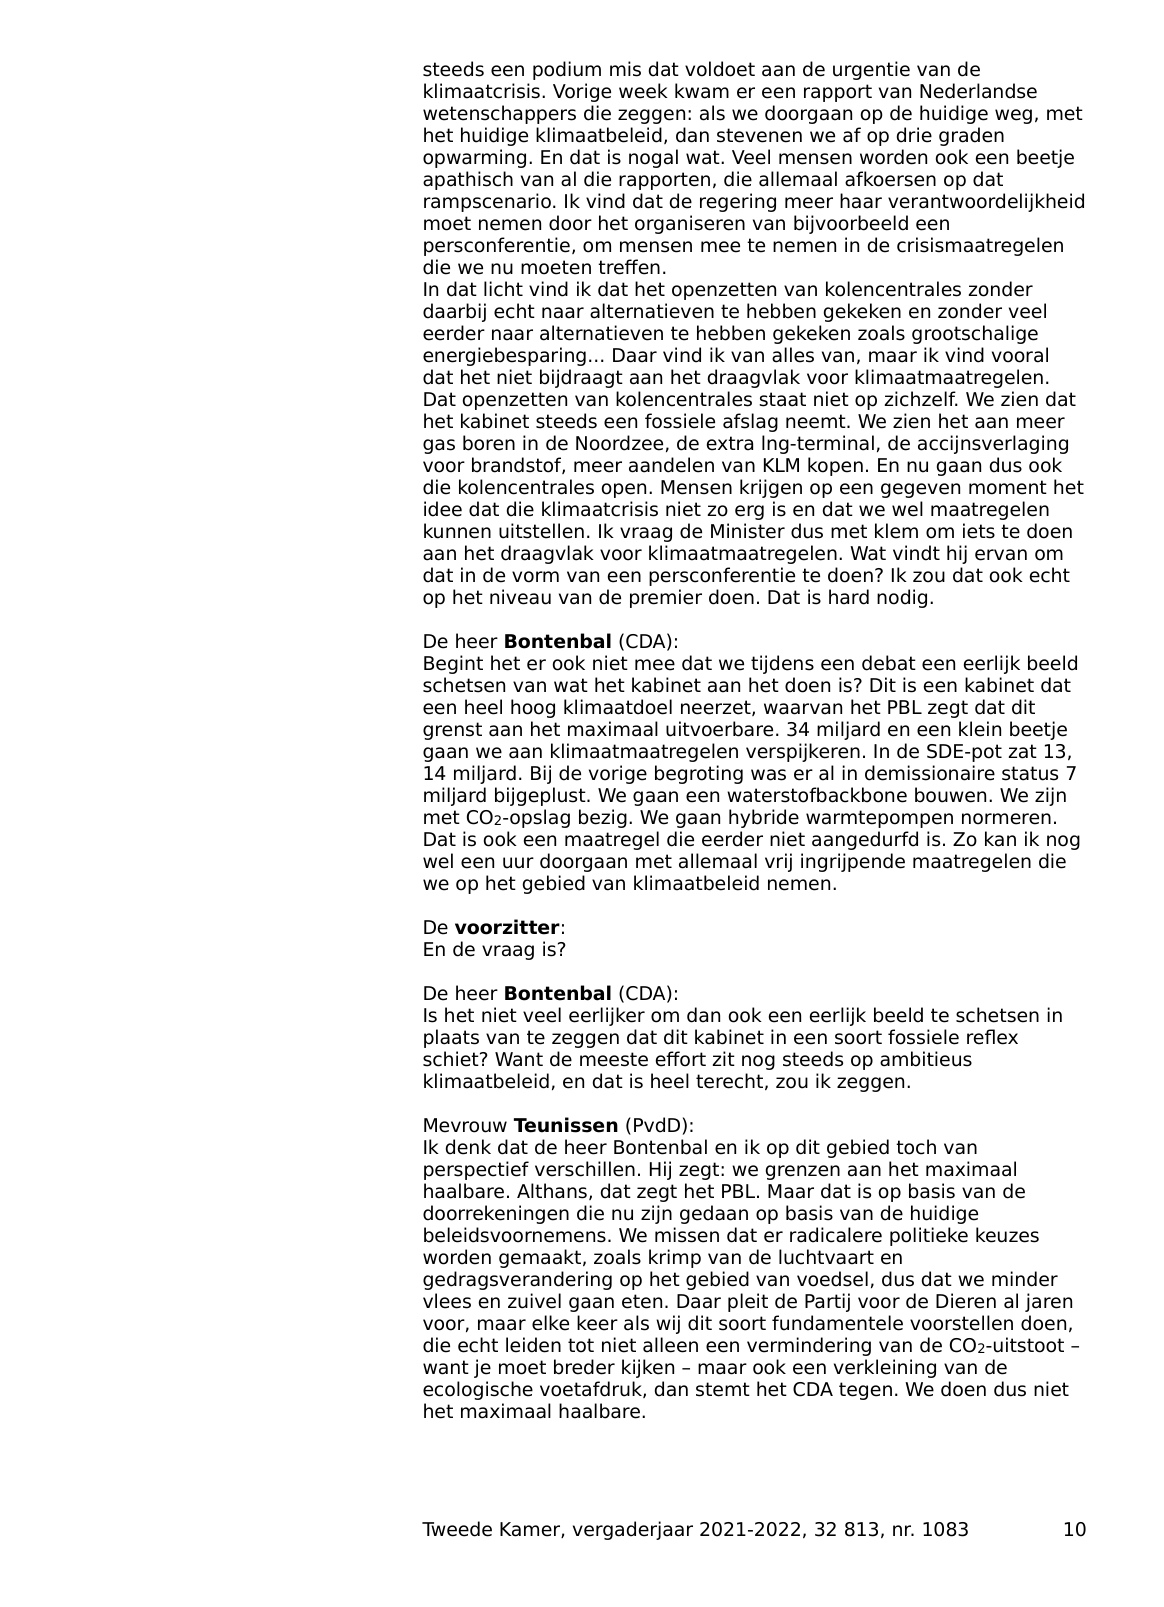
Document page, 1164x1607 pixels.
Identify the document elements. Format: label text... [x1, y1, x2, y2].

text In dat licht vind ik dat het openzetten van kolencentrales zonder daarbij echt naar alternatieven te hebben gekeken en zonder veel eerder naar alternatieven te hebben gekeken zoals grootschalige energiebesparing... Daar vind ik van alles van, maar ik vind vooral dat het niet bijdraagt aan het draagvlak voor klimaatmaatregelen. Dat openzetten van kolencentrales staat niet op zichzelf. We zien dat het kabinet steeds een fossiele afslag neemt. We zien het aan meer gas boren in de Noordzee, de extra lng-terminal, de accijnsverlaging voor brandstof, meer aandelen van KLM kopen. En nu gaan dus ook die kolencentrales open. Mensen krijgen op een gegeven moment het idee dat die klimaatcrisis niet zo erg is en dat we wel maatregelen kunnen uitstellen. Ik vraag de Minister dus met klem om iets te doen aan het draagvlak voor klimaatmaatregelen. Wat vindt hij ervan om dat in de vorm van een persconferentie te doen? Ik zou dat ook echt op het niveau van de premier doen. Dat is hard nodig. [422, 279, 1087, 608]
text De heer Bontenbal (CDA): [422, 983, 1087, 1005]
text En de vraag is? [422, 939, 1087, 961]
text De heer Bontenbal (CDA): [422, 631, 1087, 653]
text Ik denk dat de heer Bontenbal en ik op dit gebied toch van perspectief verschillen. Hij zegt: we grenzen aan het maximaal haalbare. Althans, dat zegt het PBL. Maar dat is op basis van de doorrekeningen die nu zijn gedaan op basis van de huidige beleidsvoornemens. We missen dat er radicalere politieke keuzes worden gemaakt, zoals krimp van de luchtvaart en gedragsverandering op het gebied van voedsel, dus dat we minder vlees en zuivel gaan eten. Daar pleit de Partij voor de Dieren al jaren voor, maar elke keer als wij dit soort fundamentele voorstellen doen, die echt leiden tot niet alleen een vermindering van de CO2-uitstoot – want je moet breder kijken – maar ook een verkleining van de ecologische voetafdruk, dan stemt het CDA tegen. We doen dus niet het maximaal haalbare. [422, 1137, 1087, 1423]
text Is het niet veel eerlijker om dan ook een eerlijk beeld te schetsen in plaats van te zeggen dat dit kabinet in een soort fossiele reflex schiet? Want de meeste effort zit nog steeds op ambitieus klimaatbeleid, en dat is heel terecht, zou ik zeggen. [422, 1005, 1087, 1093]
text De voorzitter: [422, 917, 1087, 939]
text steeds een podium mis dat voldoet aan de urgentie van de klimaatcrisis. Vorige week kwam er een rapport van Nederlandse wetenschappers die zeggen: als we doorgaan op de huidige weg, met het huidige klimaatbeleid, dan stevenen we af op drie graden opwarming. En dat is nogal wat. Veel mensen worden ook een beetje apathisch van al die rapporten, die allemaal afkoersen op dat rampscenario. Ik vind dat de regering meer haar verantwoordelijkheid moet nemen door het organiseren van bijvoorbeeld een persconferentie, om mensen mee te nemen in de crisismaatregelen die we nu moeten treffen. [422, 59, 1087, 279]
text Begint het er ook niet mee dat we tijdens een debat een eerlijk beeld schetsen van wat het kabinet aan het doen is? Dit is een kabinet dat een heel hoog klimaatdoel neerzet, waarvan het PBL zegt dat dit grenst aan het maximaal uitvoerbare. 34 miljard en een klein beetje gaan we aan klimaatmaatregelen verspijkeren. In de SDE-pot zat 13, 14 miljard. Bij de vorige begroting was er al in demissionaire status 7 miljard bijgeplust. We gaan een waterstofbackbone bouwen. We zijn met CO2-opslag bezig. We gaan hybride warmtepompen normeren. Dat is ook een maatregel die eerder niet aangedurfd is. Zo kan ik nog wel een uur doorgaan met allemaal vrij ingrijpende maatregelen die we op het gebied van klimaatbeleid nemen. [422, 653, 1087, 894]
text Mevrouw Teunissen (PvdD): [422, 1115, 1087, 1137]
